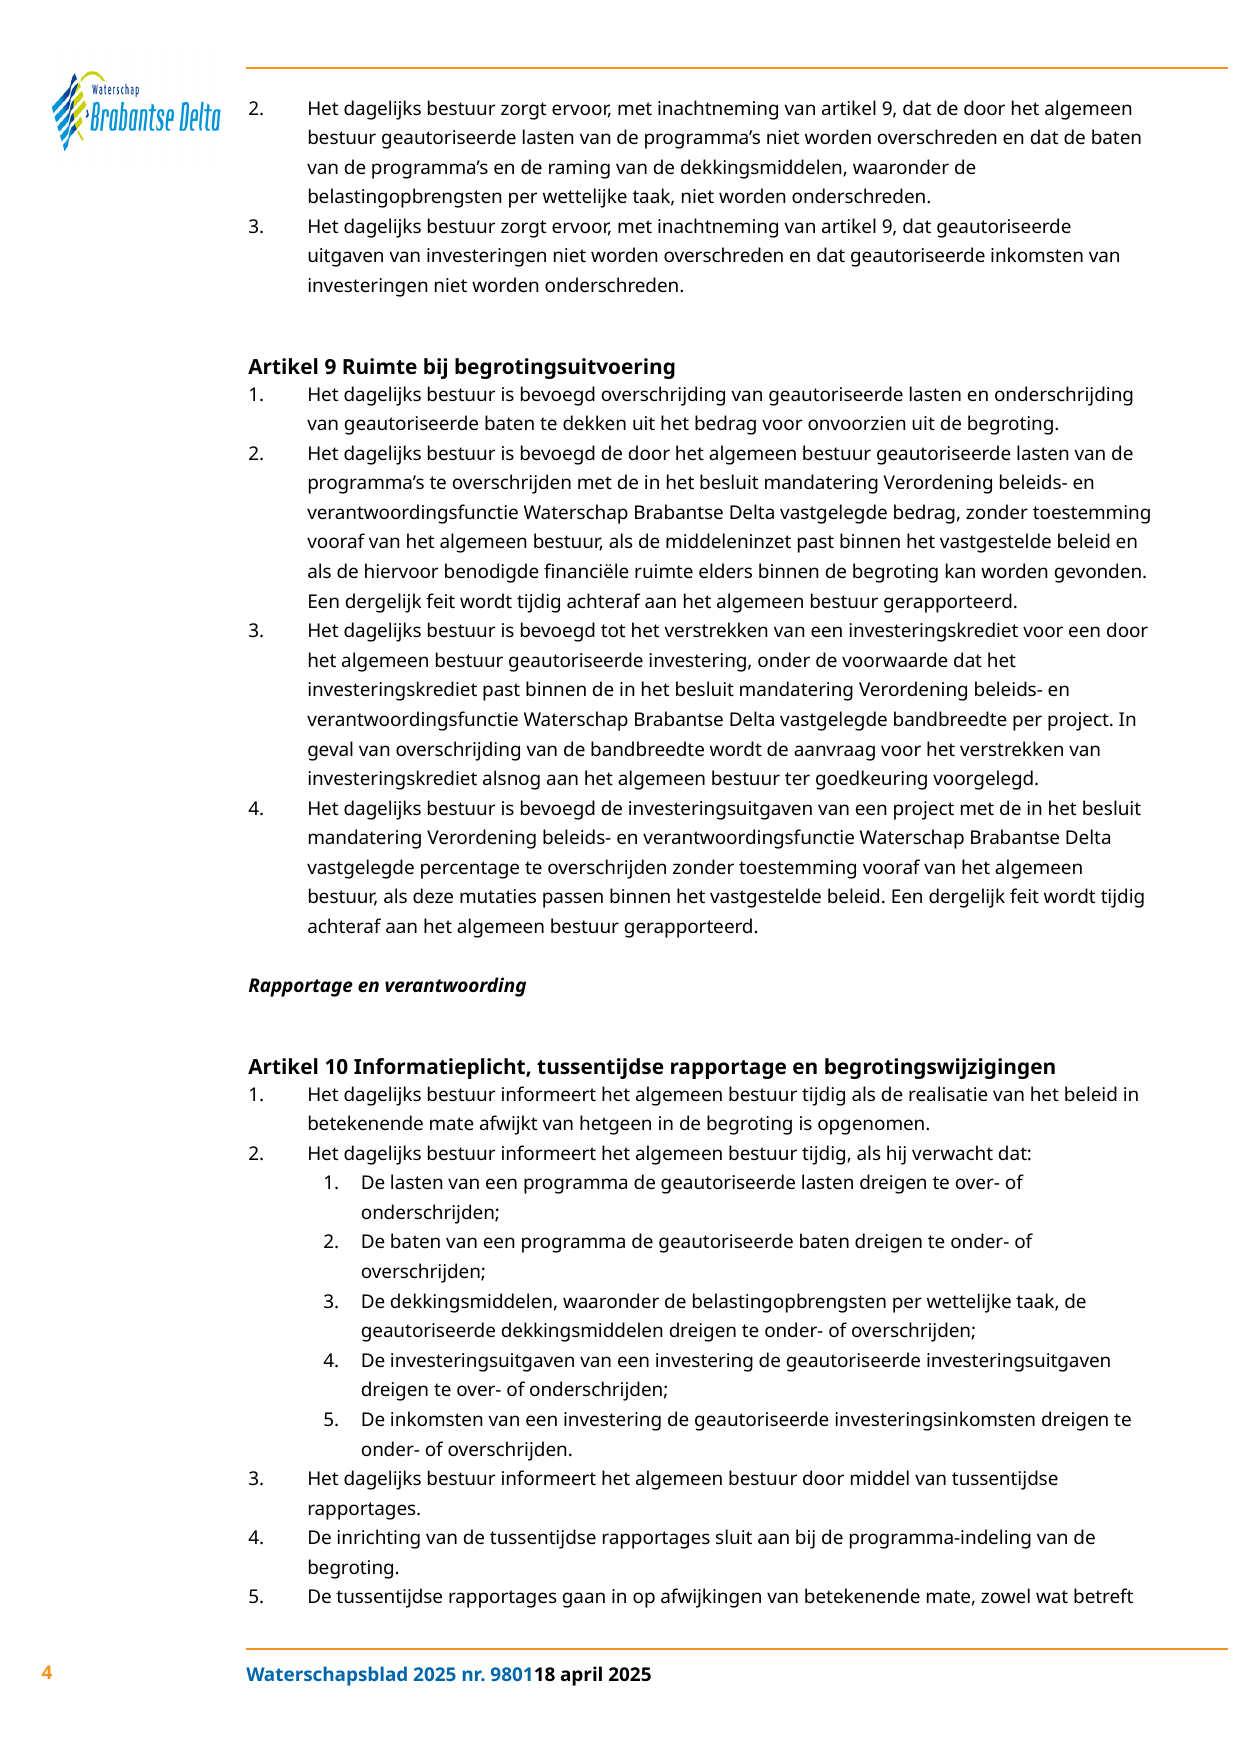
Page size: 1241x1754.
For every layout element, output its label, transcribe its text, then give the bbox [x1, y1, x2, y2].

list Het dagelijks bestuur is bevoegd tot het verstrekken van een investeringskrediet voor een door het algemeen bestuur geautoriseerde investering, onder de voorwaarde dat het investeringskrediet past binnen de in het besluit mandatering Verordening beleids- en verantwoordingsfunctie Waterschap Brabantse Delta vastgelegde bandbreedte per project. In geval van overschrijding van de bandbreedte wordt de aanvraag voor het verstrekken van investeringskrediet alsnog aan het algemeen bestuur ter goedkeuring voorgelegd. [248, 617, 1152, 791]
list Het dagelijks bestuur is bevoegd de investeringsuitgaven van een project met de in het besluit mandatering Verordening beleids- en verantwoordingsfunctie Waterschap Brabantse Delta vastgelegde percentage te overschrijden zonder toestemming vooraf van het algemeen bestuur, als deze mutaties passen binnen het vastgestelde beleid. Een dergelijk feit wordt tijdig achteraf aan het algemeen bestuur gerapporteerd. [248, 795, 1152, 939]
list Het dagelijks bestuur zorgt ervoor, met inachtneming van artikel 9, dat geautoriseerde uitgaven van investeringen niet worden overschreden en dat geautoriseerde inkomsten van investeringen niet worden onderschreden. [248, 213, 1152, 298]
text Artikel 10 Informatieplicht, tussentijdse rapportage en begrotingswijzigingen [248, 1052, 1152, 1081]
list De inkomsten van een investering de geautoriseerde investeringsinkomsten dreigen te onder- of overschrijden. [323, 1406, 1152, 1462]
text Rapportage en verantwoording [248, 972, 1152, 998]
list De lasten van een programma de geautoriseerde lasten dreigen te over- of onderschrijden; [323, 1169, 1152, 1225]
list Het dagelijks bestuur is bevoegd de door het algemeen bestuur geautoriseerde lasten van de programma’s te overschrijden met de in het besluit mandatering Verordening beleids- en verantwoordingsfunctie Waterschap Brabantse Delta vastgelegde bedrag, zonder toestemming vooraf van het algemeen bestuur, als de middeleninzet past binnen het vastgestelde beleid en als de hiervoor benodigde financiële ruimte elders binnen de begroting kan worden gevonden. Een dergelijk feit wordt tijdig achteraf aan het algemeen bestuur gerapporteerd. [248, 440, 1152, 613]
list De tussentijdse rapportages gaan in op afwijkingen van betekenende mate, zowel wat betreft [248, 1584, 1152, 1609]
list Het dagelijks bestuur informeert het algemeen bestuur tijdig, als hij verwacht dat: [248, 1140, 1152, 1166]
list De dekkingsmiddelen, waaronder de belastingopbrengsten per wettelijke taak, de geautoriseerde dekkingsmiddelen dreigen te onder- of overschrijden; [323, 1288, 1152, 1343]
list De inrichting van de tussentijdse rapportages sluit aan bij de programma-indeling van de begroting. [248, 1524, 1152, 1580]
picture [41, 47, 231, 172]
list Het dagelijks bestuur informeert het algemeen bestuur door middel van tussentijdse rapportages. [248, 1465, 1152, 1521]
list Het dagelijks bestuur zorgt ervoor, met inachtneming van artikel 9, dat de door het algemeen bestuur geautoriseerde lasten van de programma’s niet worden overschreden en dat de baten van de programma’s en de raming van de dekkingsmiddelen, waaronder de belastingopbrengsten per wettelijke taak, niet worden onderschreden. [248, 95, 1152, 209]
list Het dagelijks bestuur informeert het algemeen bestuur tijdig als de realisatie van het beleid in betekenende mate afwijkt van hetgeen in de begroting is opgenomen. [248, 1081, 1152, 1136]
list De baten van een programma de geautoriseerde baten dreigen te onder- of overschrijden; [323, 1229, 1152, 1284]
list De investeringsuitgaven van een investering de geautoriseerde investeringsuitgaven dreigen te over- of onderschrijden; [323, 1347, 1152, 1402]
text Artikel 9 Ruimte bij begrotingsuitvoering [248, 352, 1152, 381]
list Het dagelijks bestuur is bevoegd overschrijding van geautoriseerde lasten en onderschrijding van geautoriseerde baten te dekken uit het bedrag voor onvoorzien uit de begroting. [248, 381, 1152, 436]
